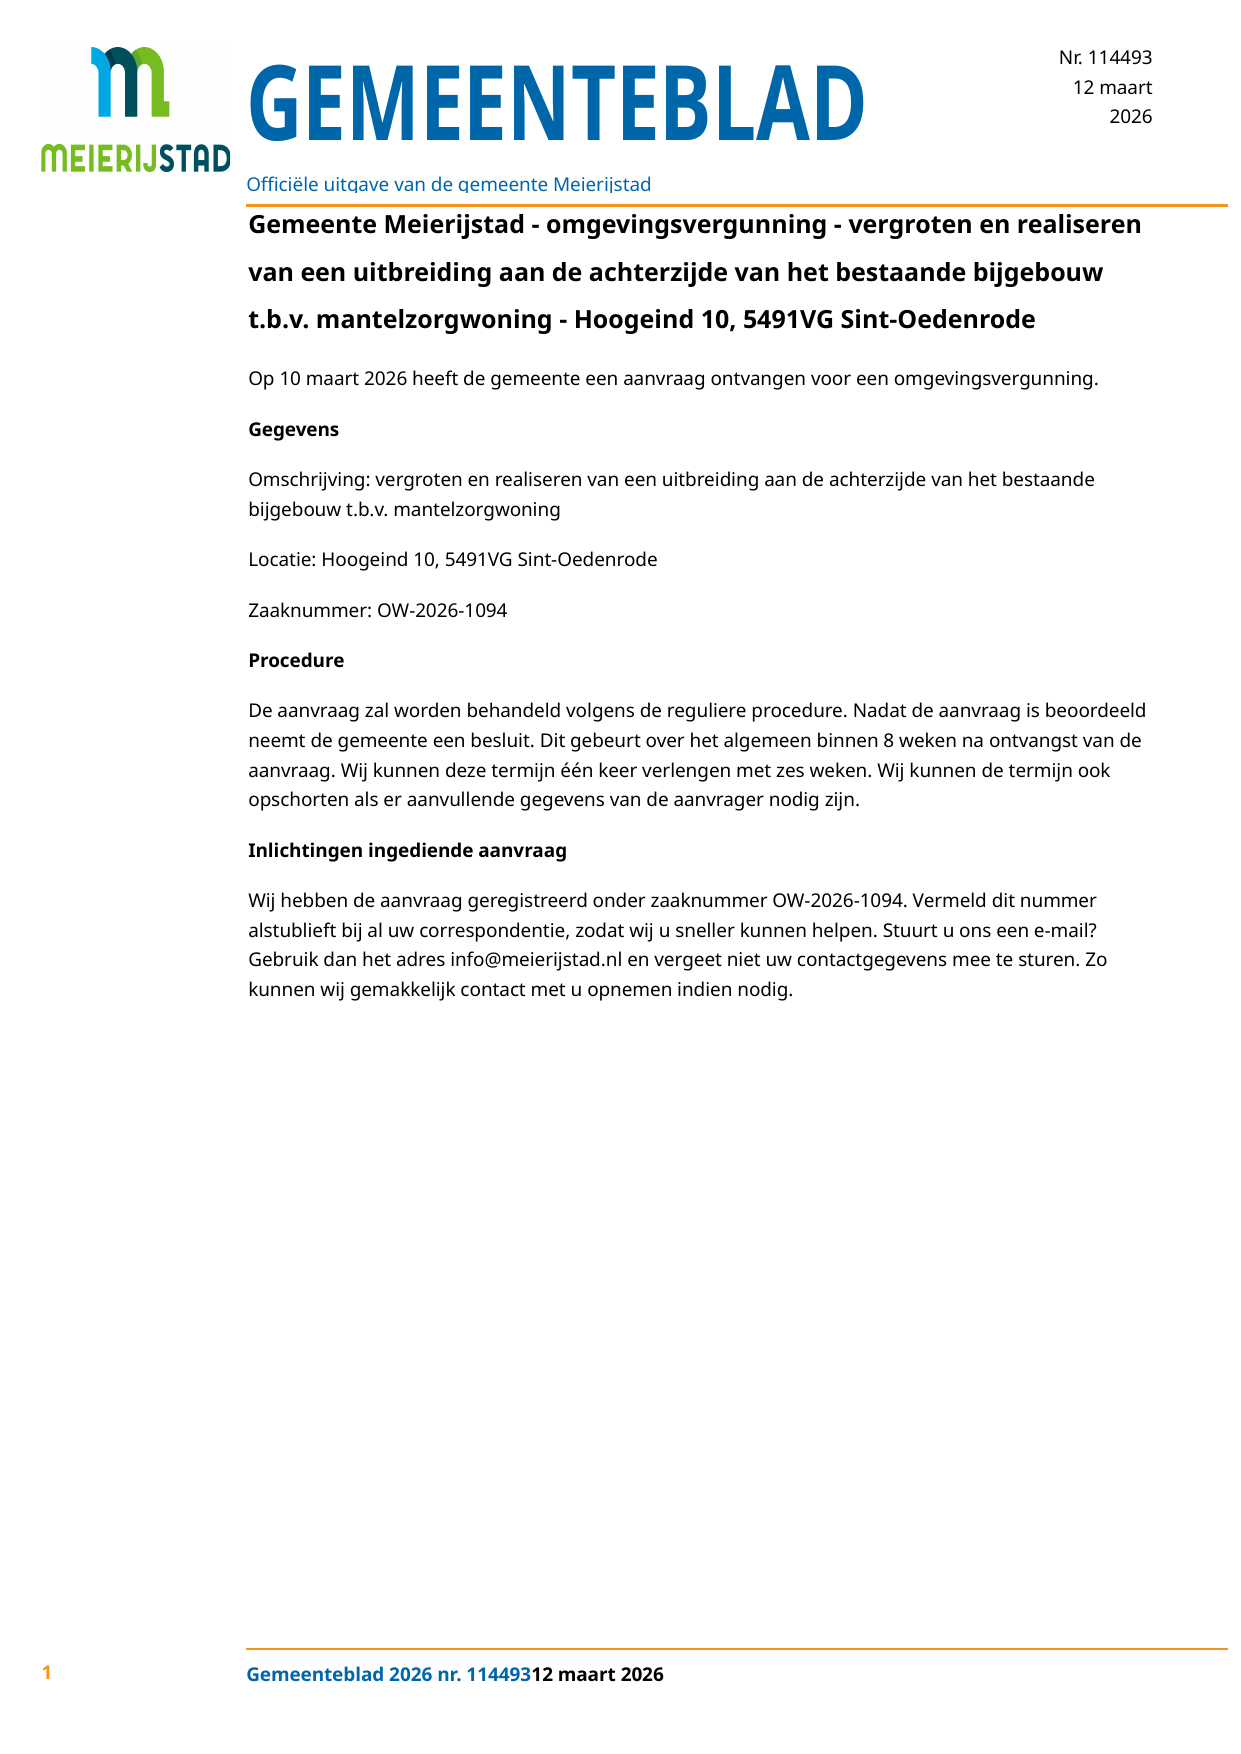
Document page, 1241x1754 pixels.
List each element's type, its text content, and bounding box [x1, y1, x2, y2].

picture [41, 47, 231, 172]
text Gegevens [248, 416, 1152, 442]
text De aanvraag zal worden behandeld volgens de reguliere procedure. Nadat de aanvraag is beoordeeld neemt de gemeente een besluit. Dit gebeurt over het algemeen binnen 8 weken na ontvangst van de aanvraag. Wij kunnen deze termijn één keer verlengen met zes weken. Wij kunnen de termijn ook opschorten als er aanvullende gegevens van de aanvrager nodig zijn. [248, 698, 1152, 812]
text Op 10 maart 2026 heeft de gemeente een aanvraag ontvangen voor een omgevingsvergunning. [248, 366, 1152, 391]
text Procedure [248, 647, 1152, 673]
text Omschrijving: vergroten en realiseren van een uitbreiding aan de achterzijde van het bestaande bijgebouw t.b.v. mantelzorgwoning [248, 466, 1152, 522]
text Gemeente Meierijstad - omgevingsvergunning - vergroten en realiseren van een uitbreiding aan de achterzijde van het bestaande bijgebouw t.b.v. mantelzorgwoning - Hoogeind 10, 5491VG Sint-Oedenrode [248, 207, 1152, 336]
text Inlichtingen ingediende aanvraag [248, 837, 1152, 862]
text Wij hebben de aanvraag geregistreerd onder zaaknummer OW-2026-1094. Vermeld dit nummer alstublieft bij al uw correspondentie, zodat wij u sneller kunnen helpen. Stuurt u ons een e-mail? Gebruik dan het adres info@meierijstad.nl en vergeet niet uw contactgegevens mee te sturen. Zo kunnen wij gemakkelijk contact met u opnemen indien nodig. [248, 887, 1152, 1002]
text Locatie: Hoogeind 10, 5491VG Sint-Oedenrode [248, 546, 1152, 572]
text Zaaknummer: OW-2026-1094 [248, 597, 1152, 622]
